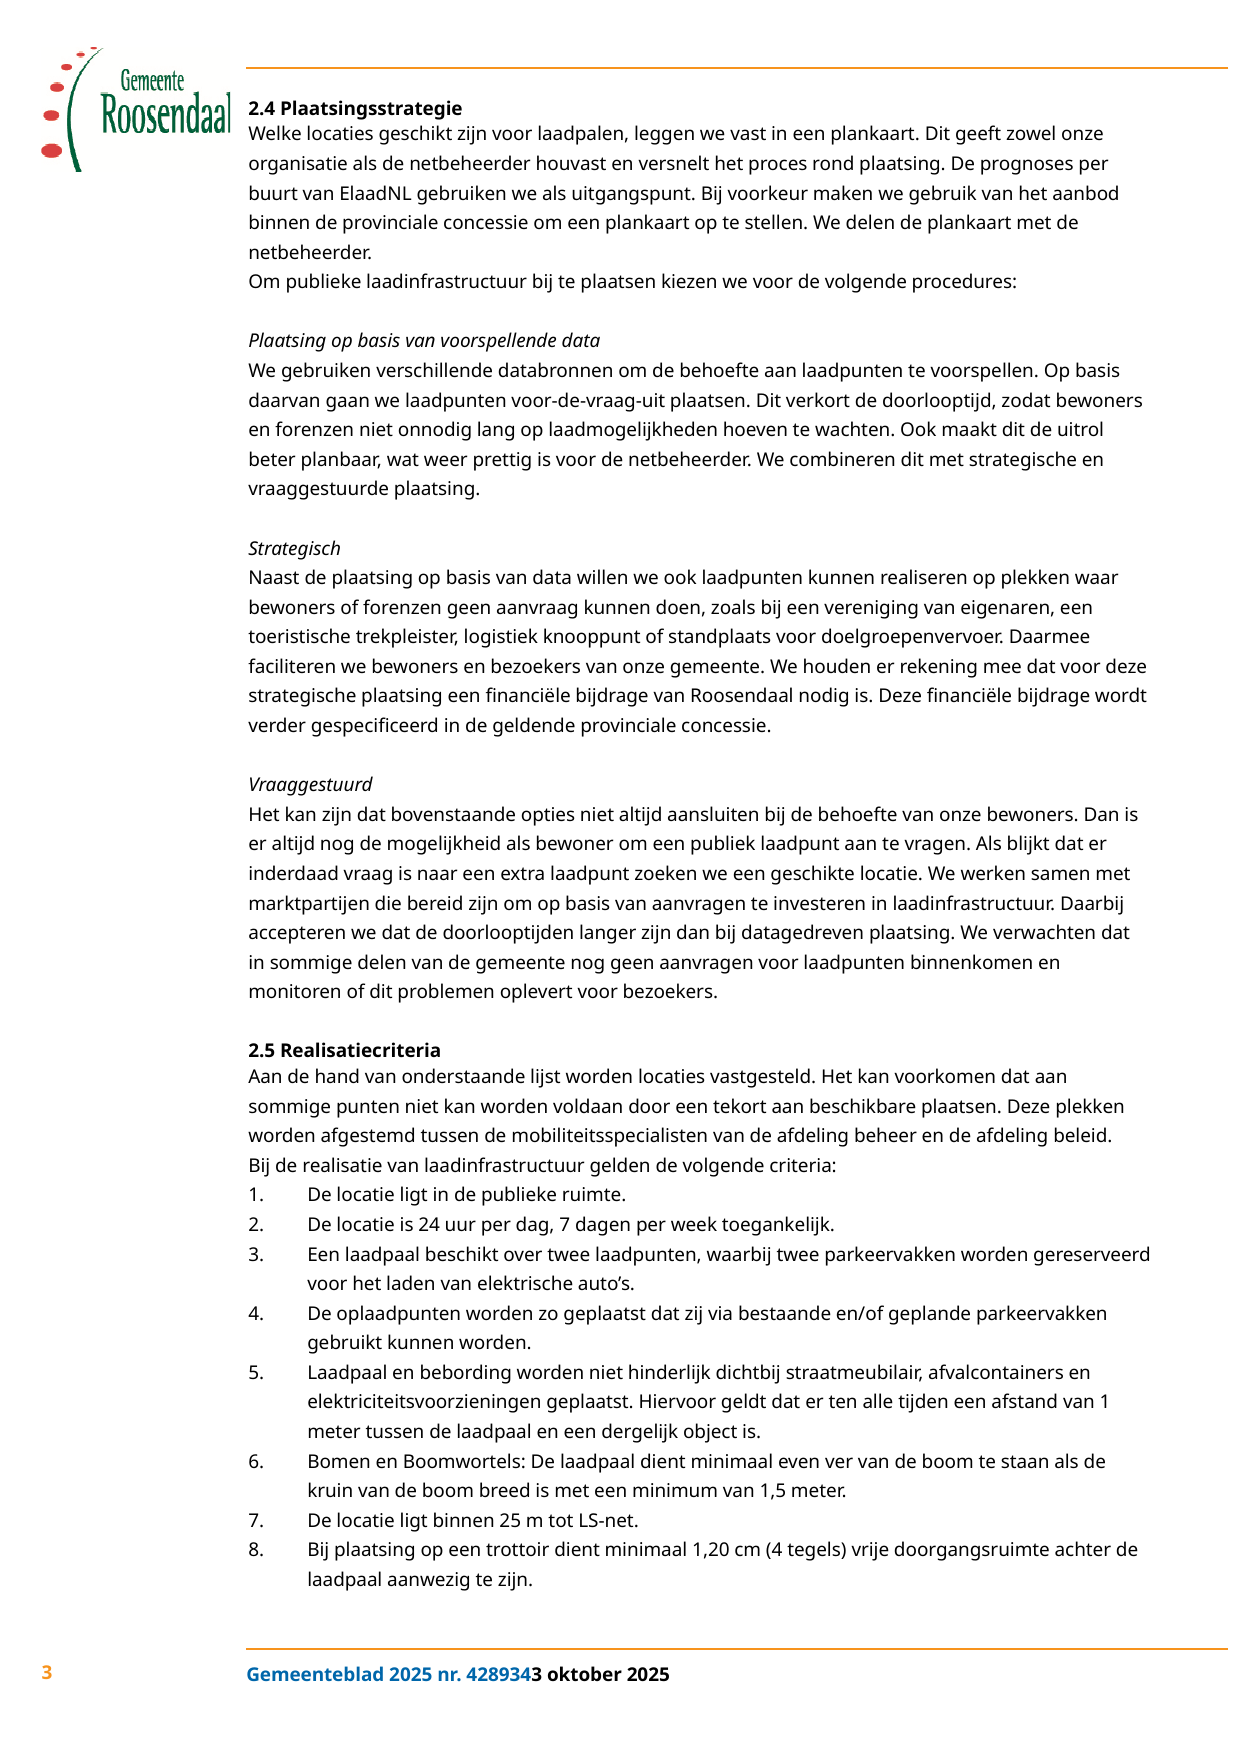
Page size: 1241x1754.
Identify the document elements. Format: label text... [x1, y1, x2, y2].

text We gebruiken verschillende databronnen om de behoefte aan laadpunten te voorspellen. Op basis daarvan gaan we laadpunten voor-de-vraag-uit plaatsen. Dit verkort de doorlooptijd, zodat bewoners en forenzen niet onnodig lang op laadmogelijkheden hoeven te wachten. Ook maakt dit de uitrol beter planbaar, wat weer prettig is voor de netbeheerder. We combineren dit met strategische en vraaggestuurde plaatsing. [248, 357, 1152, 501]
text Vraaggestuurd [248, 771, 1152, 797]
text Plaatsing op basis van voorspellende data [248, 328, 1152, 353]
text 2.4 Plaatsingsstrategie [248, 95, 1152, 121]
list Bij plaatsing op een trottoir dient minimaal 1,20 cm (4 tegels) vrije doorgangsruimte achter de laadpaal aanwezig te zijn. [248, 1537, 1152, 1592]
list De locatie is 24 uur per dag, 7 dagen per week toegankelijk. [248, 1211, 1152, 1237]
text Om publieke laadinfrastructuur bij te plaatsen kiezen we voor de volgende procedures: [248, 268, 1152, 294]
list De oplaadpunten worden zo geplaatst dat zij via bestaande en/of geplande parkeervakken gebruikt kunnen worden. [248, 1300, 1152, 1355]
text Aan de hand van onderstaande lijst worden locaties vastgesteld. Het kan voorkomen dat aan sommige punten niet kan worden voldaan door een tekort aan beschikbare plaatsen. Deze plekken worden afgestemd tussen de mobiliteitsspecialisten van de afdeling beheer en de afdeling beleid. [248, 1063, 1152, 1148]
list Laadpaal en bebording worden niet hinderlijk dichtbij straatmeubilair, afvalcontainers en elektriciteitsvoorzieningen geplaatst. Hiervoor geldt dat er ten alle tijden een afstand van 1 meter tussen de laadpaal en een dergelijk object is. [248, 1359, 1152, 1444]
picture [41, 47, 231, 172]
text Strategisch [248, 535, 1152, 560]
list Bomen en Boomwortels: De laadpaal dient minimaal even ver van de boom te staan als de kruin van de boom breed is met een minimum van 1,5 meter. [248, 1448, 1152, 1503]
text Naast de plaatsing op basis van data willen we ook laadpunten kunnen realiseren op plekken waar bewoners of forenzen geen aanvraag kunnen doen, zoals bij een vereniging van eigenaren, een toeristische trekpleister, logistiek knooppunt of standplaats voor doelgroepenvervoer. Daarmee faciliteren we bewoners en bezoekers van onze gemeente. We houden er rekening mee dat voor deze strategische plaatsing een financiële bijdrage van Roosendaal nodig is. Deze financiële bijdrage wordt verder gespecificeerd in de geldende provinciale concessie. [248, 564, 1152, 738]
text 2.5 Realisatiecriteria [248, 1038, 1152, 1063]
list De locatie ligt binnen 25 m tot LS-net. [248, 1507, 1152, 1533]
list De locatie ligt in de publieke ruimte. [248, 1182, 1152, 1207]
list Een laadpaal beschikt over twee laadpunten, waarbij twee parkeervakken worden gereserveerd voor het laden van elektrische auto’s. [248, 1241, 1152, 1296]
text Bij de realisatie van laadinfrastructuur gelden de volgende criteria: [248, 1152, 1152, 1178]
text Het kan zijn dat bovenstaande opties niet altijd aansluiten bij de behoefte van onze bewoners. Dan is er altijd nog de mogelijkheid als bewoner om een publiek laadpunt aan te vragen. Als blijkt dat er inderdaad vraag is naar een extra laadpunt zoeken we een geschikte locatie. We werken samen met marktpartijen die bereid zijn om op basis van aanvragen te investeren in laadinfrastructuur. Daarbij accepteren we dat de doorlooptijden langer zijn dan bij datagedreven plaatsing. We verwachten dat in sommige delen van de gemeente nog geen aanvragen voor laadpunten binnenkomen en monitoren of dit problemen oplevert voor bezoekers. [248, 801, 1152, 1004]
text Welke locaties geschikt zijn voor laadpalen, leggen we vast in een plankaart. Dit geeft zowel onze organisatie als de netbeheerder houvast en versnelt het proces rond plaatsing. De prognoses per buurt van ElaadNL gebruiken we als uitgangspunt. Bij voorkeur maken we gebruik van het aanbod binnen de provinciale concessie om een plankaart op te stellen. We delen de plankaart met de netbeheerder. [248, 121, 1152, 264]
